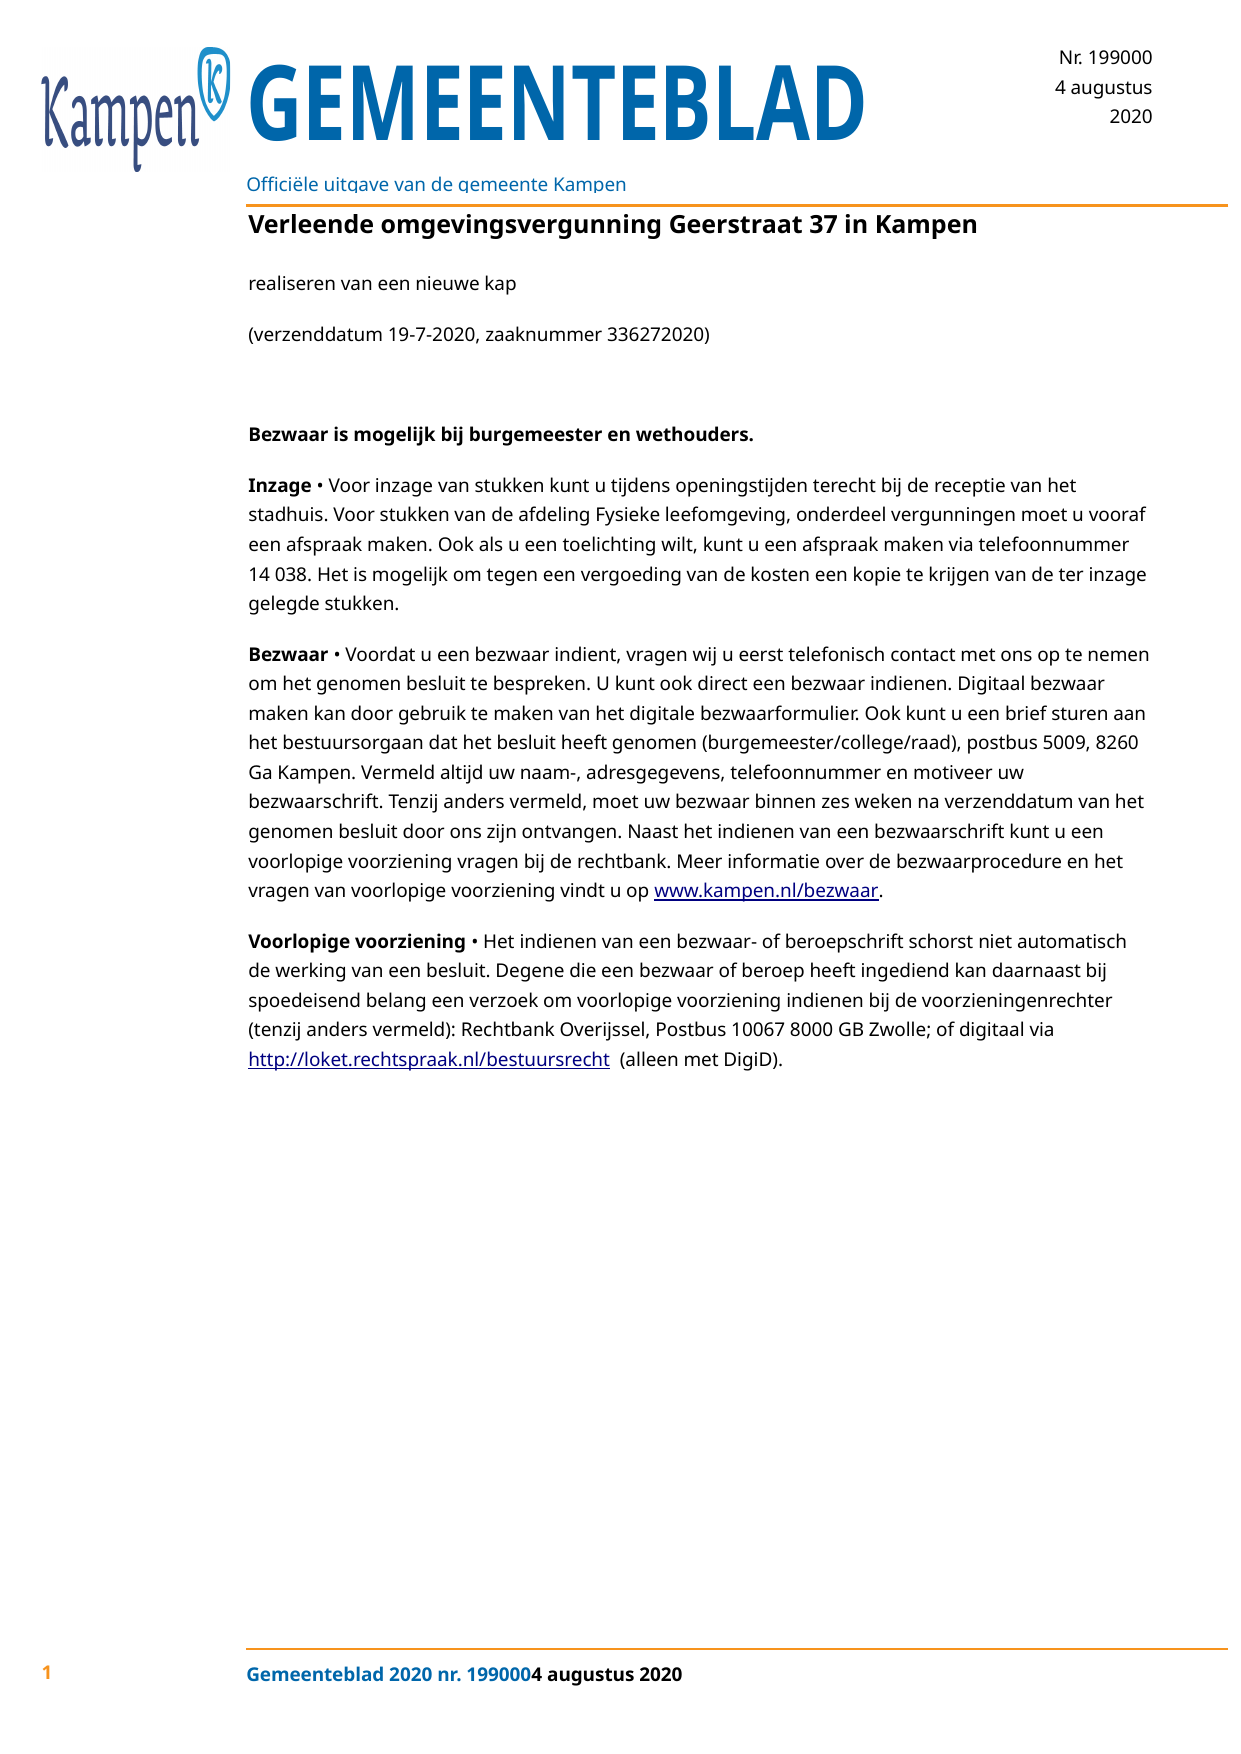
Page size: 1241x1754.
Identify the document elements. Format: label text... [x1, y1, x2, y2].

text realiseren van een nieuwe kap [248, 270, 1152, 296]
picture [41, 47, 231, 172]
text (verzenddatum 19-7-2020, zaaknummer 336272020) [248, 321, 1152, 346]
text Bezwaar is mogelijk bij burgemeester en wethouders. [248, 422, 1152, 447]
text Bezwaar • Voordat u een bezwaar indient, vragen wij u eerst telefonisch contact met ons op te nemen om het genomen besluit te bespreken. U kunt ook direct een bezwaar indienen. Digitaal bezwaar maken kan door gebruik te maken van het digitale bezwaarformulier. Ook kunt u een brief sturen aan het bestuursorgaan dat het besluit heeft genomen (burgemeester/college/raad), postbus 5009, 8260 Ga Kampen. Vermeld altijd uw naam-, adresgegevens, telefoonnummer en motiveer uw bezwaarschrift. Tenzij anders vermeld, moet uw bezwaar binnen zes weken na verzenddatum van het genomen besluit door ons zijn ontvangen. Naast het indienen van een bezwaarschrift kunt u een voorlopige voorziening vragen bij de rechtbank. Meer informatie over de bezwaarprocedure en het vragen van voorlopige voorziening vindt u op www.kampen.nl/bezwaar. [248, 641, 1152, 903]
text Inzage • Voor inzage van stukken kunt u tijdens openingstijden terecht bij de receptie van het stadhuis. Voor stukken van de afdeling Fysieke leefomgeving, onderdeel vergunningen moet u vooraf een afspraak maken. Ook als u een toelichting wilt, kunt u een afspraak maken via telefoonnummer 14 038. Het is mogelijk om tegen een vergoeding van de kosten een kopie te krijgen van de ter inzage gelegde stukken. [248, 472, 1152, 616]
text Voorlopige voorziening • Het indienen van een bezwaar- of beroepschrift schorst niet automatisch de werking van een besluit. Degene die een bezwaar of beroep heeft ingediend kan daarnaast bij spoedeisend belang een verzoek om voorlopige voorziening indienen bij de voorzieningenrechter (tenzij anders vermeld): Rechtbank Overijssel, Postbus 10067 8000 GB Zwolle; of digitaal via http://loket.rechtspraak.nl/bestuursrecht (alleen met DigiD). [248, 928, 1152, 1072]
text Verleende omgevingsvergunning Geerstraat 37 in Kampen [248, 207, 1152, 241]
